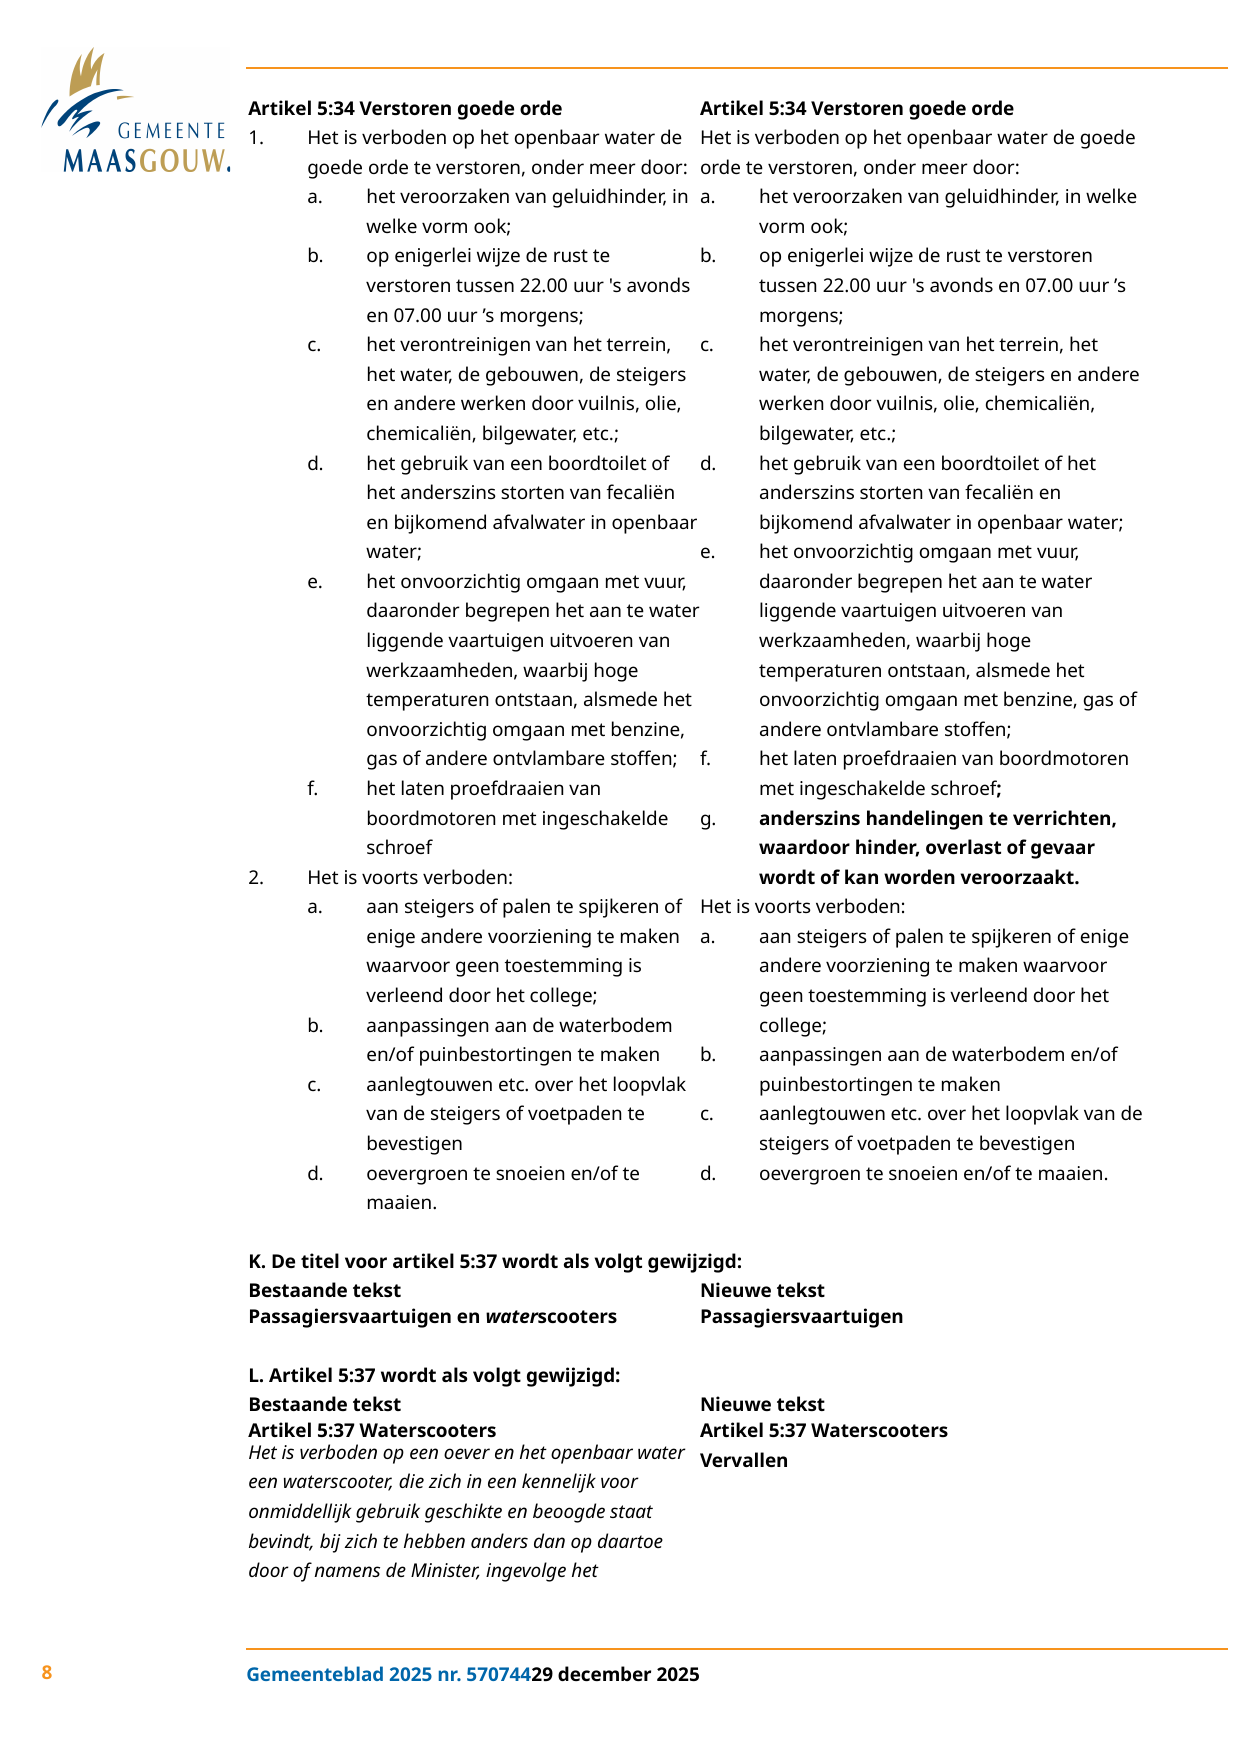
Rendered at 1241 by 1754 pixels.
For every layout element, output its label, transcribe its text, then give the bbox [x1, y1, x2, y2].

table_cell Artikel 5:37 Waterscooters Het is verboden op een oever en het openbaar water een waterscooter, die zich in een kennelijk voor onmiddellijk gebruik geschikte en beoogde staat bevindt, bij zich te hebben anders dan op daartoe door of namens de Minister, ingevolge het [248, 1417, 700, 1583]
table_cell Artikel 5:37 Waterscooters Vervallen [700, 1417, 1152, 1583]
picture [41, 47, 231, 172]
table_cell Artikel 5:34 Verstoren goede orde Het is verboden op het openbaar water de goede orde te verstoren, onder meer door: het veroorzaken van geluidhinder, in welke vorm ook; op enigerlei wijze de rust te verstoren tussen 22.00 uur 's avonds en 07.00 uur ’s morgens; het verontreinigen van het terrein, het water, de gebouwen, de steigers en andere werken door vuilnis, olie, chemicaliën, bilgewater, etc.; het gebruik van een boordtoilet of het anderszins storten van fecaliën en bijkomend afvalwater in openbaar water; het onvoorzichtig omgaan met vuur, daaronder begrepen het aan te water liggende vaartuigen uitvoeren van werkzaamheden, waarbij hoge temperaturen ontstaan, alsmede het onvoorzichtig omgaan met benzine, gas of andere ontvlambare stoffen; het laten proefdraaien van boordmotoren met ingeschakelde schroef; anderszins handelingen te verrichten, waardoor hinder, overlast of gevaar wordt of kan worden veroorzaakt. Het is voorts verboden: aan steigers of palen te spijkeren of enige andere voorziening te maken waarvoor geen toestemming is verleend door het college; aanpassingen aan de waterbodem en/of puinbestortingen te maken aanlegtouwen etc. over het loopvlak van de steigers of voetpaden te bevestigen oevergroen te snoeien en/of te maaien. [700, 95, 1152, 1215]
table_header Bestaande tekst [248, 1392, 700, 1417]
text L. Artikel 5:37 wordt als volgt gewijzigd: [248, 1362, 1152, 1388]
table_cell Passagiersvaartuigen en waterscooters [248, 1303, 700, 1329]
text K. De titel voor artikel 5:37 wordt als volgt gewijzigd: [248, 1248, 1152, 1274]
table_cell Passagiersvaartuigen [700, 1303, 1152, 1329]
table_header Nieuwe tekst [700, 1278, 1152, 1303]
table_cell Artikel 5:34 Verstoren goede orde Het is verboden op het openbaar water de goede orde te verstoren, onder meer door: het veroorzaken van geluidhinder, in welke vorm ook; op enigerlei wijze de rust te verstoren tussen 22.00 uur 's avonds en 07.00 uur ’s morgens; het verontreinigen van het terrein, het water, de gebouwen, de steigers en andere werken door vuilnis, olie, chemicaliën, bilgewater, etc.; het gebruik van een boordtoilet of het anderszins storten van fecaliën en bijkomend afvalwater in openbaar water; het onvoorzichtig omgaan met vuur, daaronder begrepen het aan te water liggende vaartuigen uitvoeren van werkzaamheden, waarbij hoge temperaturen ontstaan, alsmede het onvoorzichtig omgaan met benzine, gas of andere ontvlambare stoffen; het laten proefdraaien van boordmotoren met ingeschakelde schroef Het is voorts verboden: aan steigers of palen te spijkeren of enige andere voorziening te maken waarvoor geen toestemming is verleend door het college; aanpassingen aan de waterbodem en/of puinbestortingen te maken aanlegtouwen etc. over het loopvlak van de steigers of voetpaden te bevestigen oevergroen te snoeien en/of te maaien. [248, 95, 700, 1215]
table_header Bestaande tekst [248, 1278, 700, 1303]
table_header Nieuwe tekst [700, 1392, 1152, 1417]
